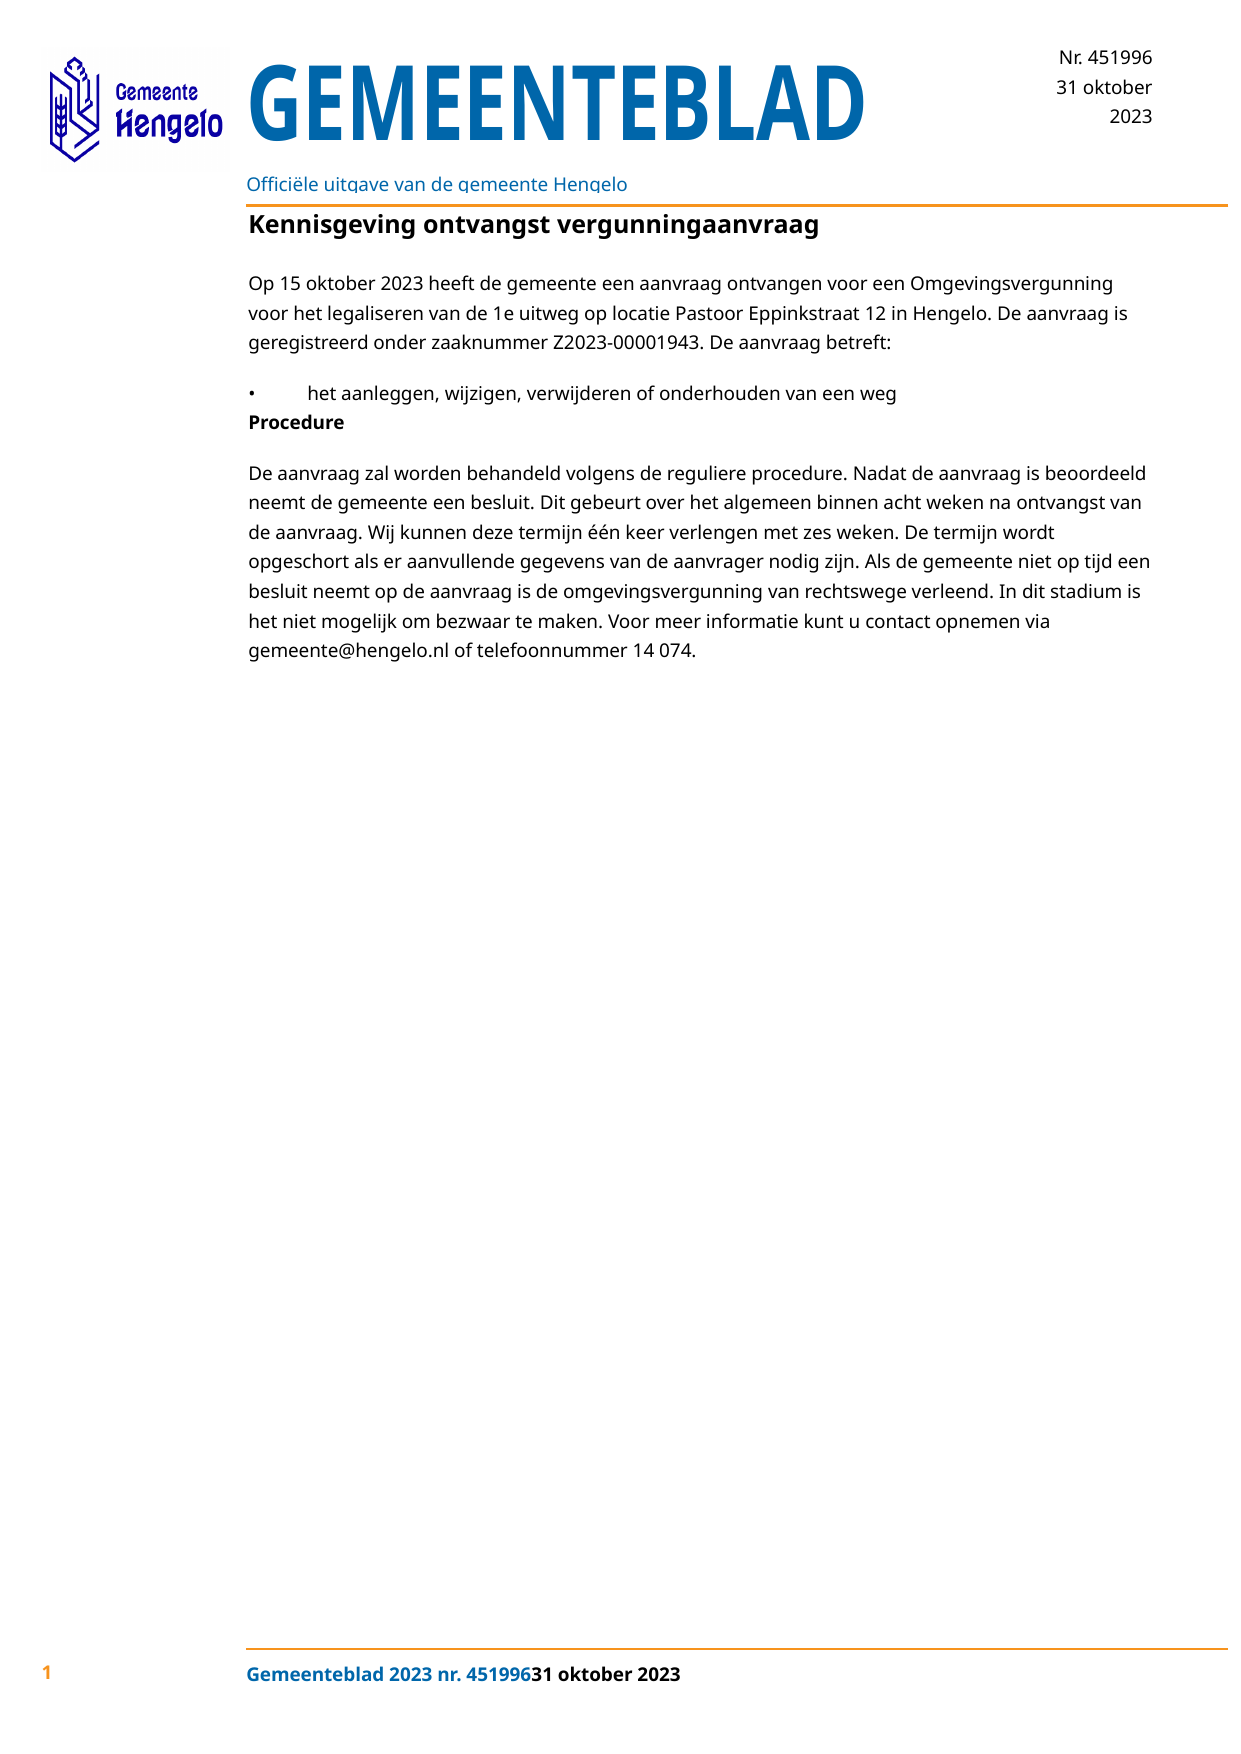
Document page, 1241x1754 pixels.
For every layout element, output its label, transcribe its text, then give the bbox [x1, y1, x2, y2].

list het aanleggen, wijzigen, verwijderen of onderhouden van een weg [248, 380, 1152, 406]
text Kennisgeving ontvangst vergunningaanvraag [248, 207, 1152, 241]
text Op 15 oktober 2023 heeft de gemeente een aanvraag ontvangen voor een Omgevingsvergunning voor het legaliseren van de 1e uitweg op locatie Pastoor Eppinkstraat 12 in Hengelo. De aanvraag is geregistreerd onder zaaknummer Z2023-00001943. De aanvraag betreft: [248, 270, 1152, 355]
text Procedure [248, 409, 1152, 435]
text De aanvraag zal worden behandeld volgens de reguliere procedure. Nadat de aanvraag is beoordeeld neemt de gemeente een besluit. Dit gebeurt over het algemeen binnen acht weken na ontvangst van de aanvraag. Wij kunnen deze termijn één keer verlengen met zes weken. De termijn wordt opgeschort als er aanvullende gegevens van de aanvrager nodig zijn. Als de gemeente niet op tijd een besluit neemt op de aanvraag is de omgevingsvergunning van rechtswege verleend. In dit stadium is het niet mogelijk om bezwaar te maken. Voor meer informatie kunt u contact opnemen via gemeente@hengelo.nl of telefoonnummer 14 074. [248, 460, 1152, 663]
picture [41, 47, 231, 172]
